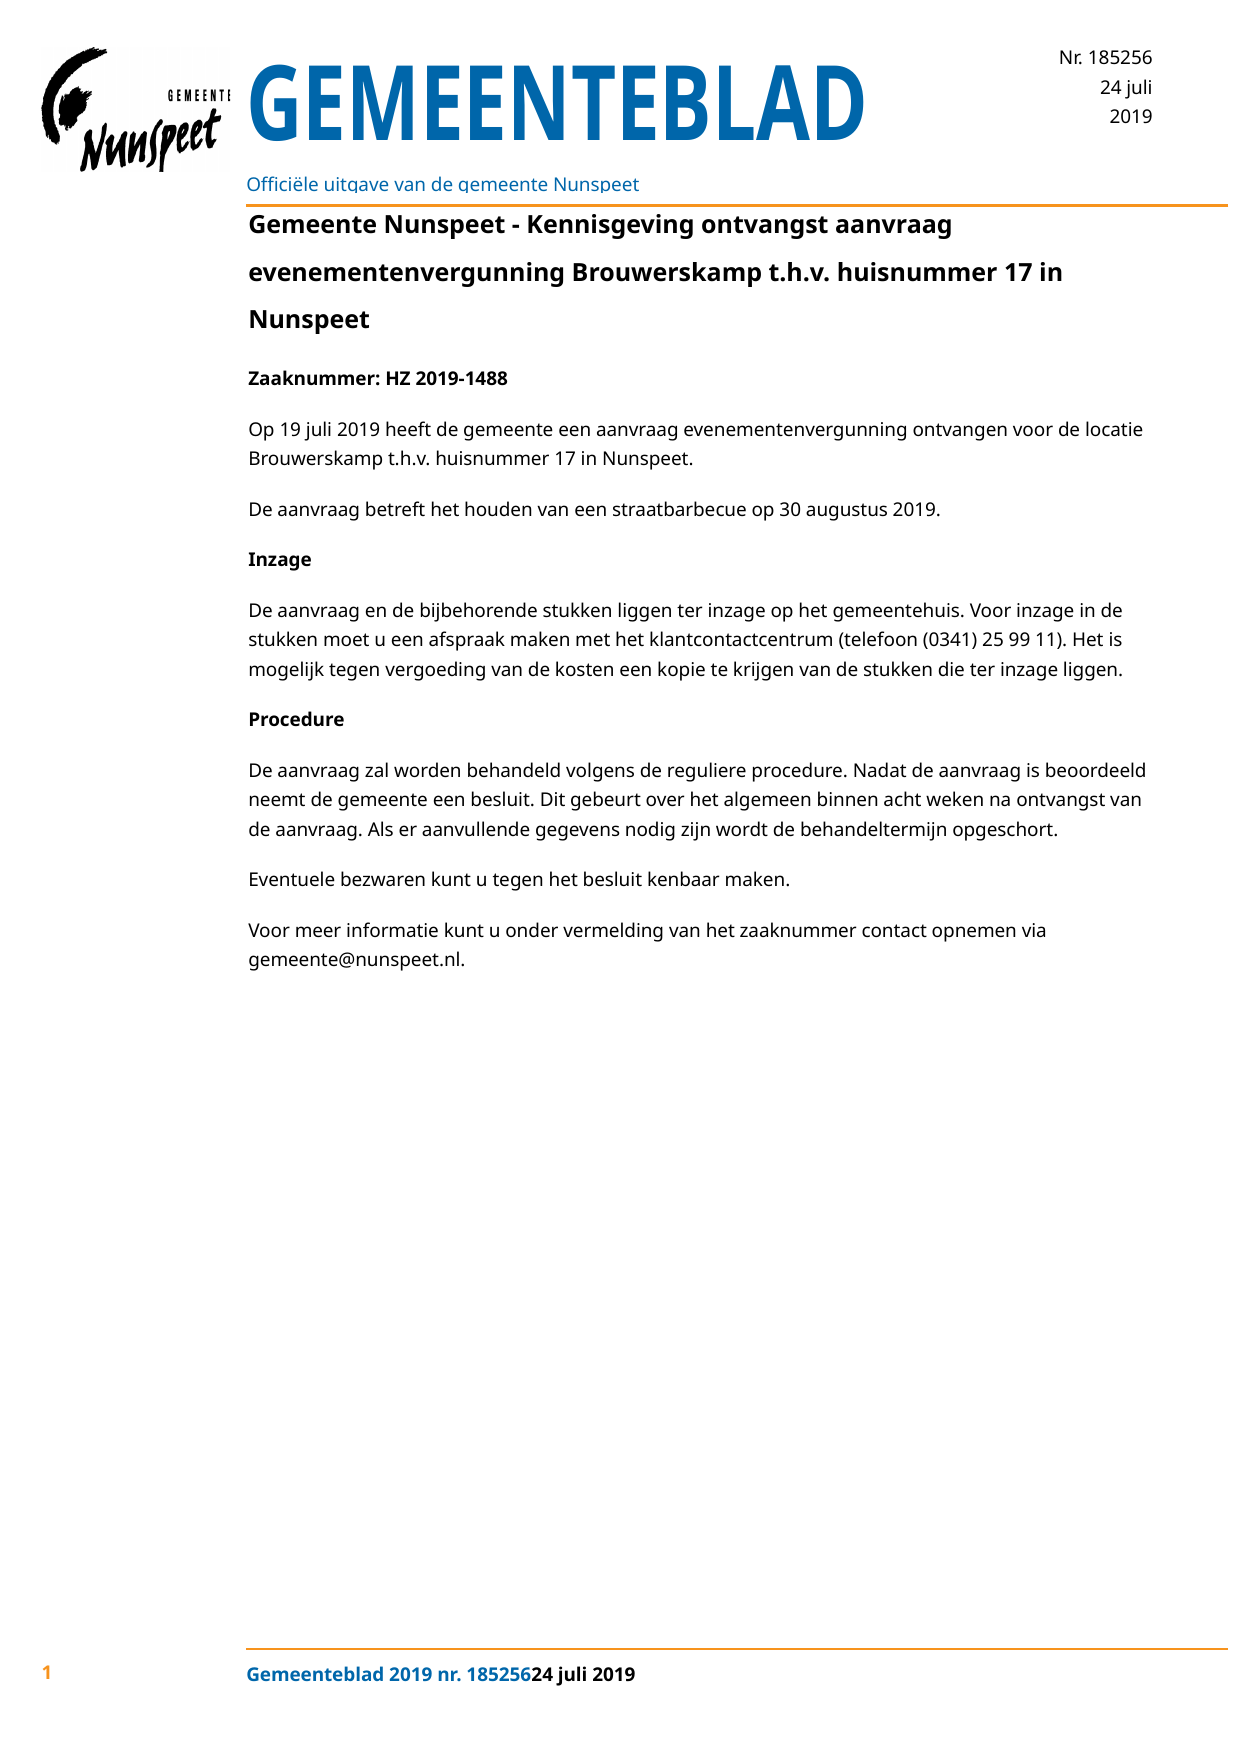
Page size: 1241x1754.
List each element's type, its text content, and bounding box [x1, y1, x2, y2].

text Op 19 juli 2019 heeft de gemeente een aanvraag evenementenvergunning ontvangen voor de locatie Brouwerskamp t.h.v. huisnummer 17 in Nunspeet. [248, 416, 1152, 471]
text Eventuele bezwaren kunt u tegen het besluit kenbaar maken. [248, 866, 1152, 892]
text Gemeente Nunspeet - Kennisgeving ontvangst aanvraag evenementenvergunning Brouwerskamp t.h.v. huisnummer 17 in Nunspeet [248, 207, 1152, 336]
text Inzage [248, 546, 1152, 572]
text De aanvraag en de bijbehorende stukken liggen ter inzage op het gemeentehuis. Voor inzage in de stukken moet u een afspraak maken met het klantcontactcentrum (telefoon (0341) 25 99 11). Het is mogelijk tegen vergoeding van de kosten een kopie te krijgen van de stukken die ter inzage liggen. [248, 597, 1152, 682]
picture [41, 47, 231, 172]
text De aanvraag zal worden behandeld volgens de reguliere procedure. Nadat de aanvraag is beoordeeld neemt de gemeente een besluit. Dit gebeurt over het algemeen binnen acht weken na ontvangst van de aanvraag. Als er aanvullende gegevens nodig zijn wordt de behandeltermijn opgeschort. [248, 757, 1152, 842]
text De aanvraag betreft het houden van een straatbarbecue op 30 augustus 2019. [248, 496, 1152, 522]
text Zaaknummer: HZ 2019-1488 [248, 366, 1152, 391]
text Procedure [248, 706, 1152, 732]
text Voor meer informatie kunt u onder vermelding van het zaaknummer contact opnemen via gemeente@nunspeet.nl. [248, 917, 1152, 972]
